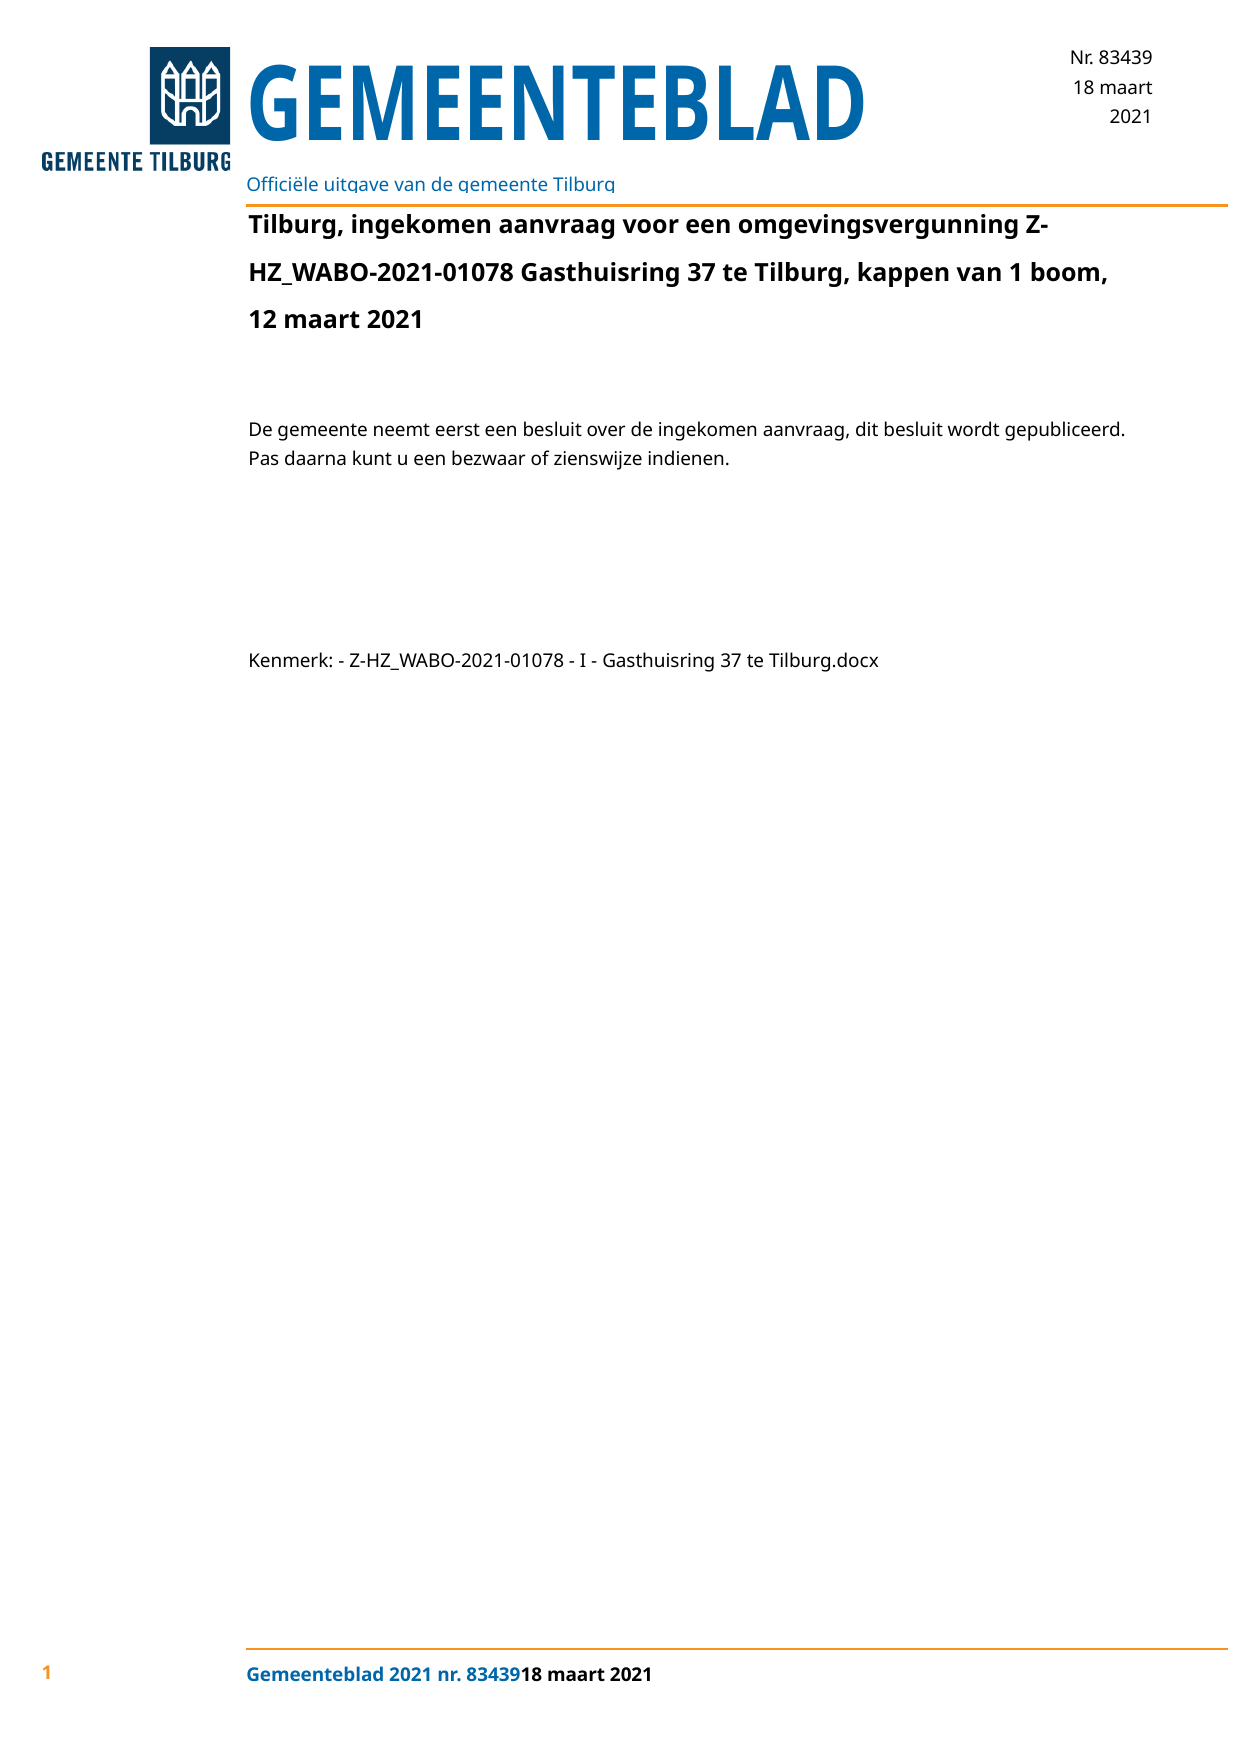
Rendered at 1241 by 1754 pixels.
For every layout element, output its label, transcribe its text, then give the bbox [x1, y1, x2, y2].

text Kenmerk: - Z-HZ_WABO-2021-01078 - I - Gasthuisring 37 te Tilburg.docx [248, 647, 1152, 673]
text De gemeente neemt eerst een besluit over de ingekomen aanvraag, dit besluit wordt gepubliceerd. Pas daarna kunt u een bezwaar of zienswijze indienen. [248, 416, 1152, 471]
picture [41, 47, 231, 172]
text Tilburg, ingekomen aanvraag voor een omgevingsvergunning Z-HZ_WABO-2021-01078 Gasthuisring 37 te Tilburg, kappen van 1 boom, 12 maart 2021 [248, 207, 1152, 336]
